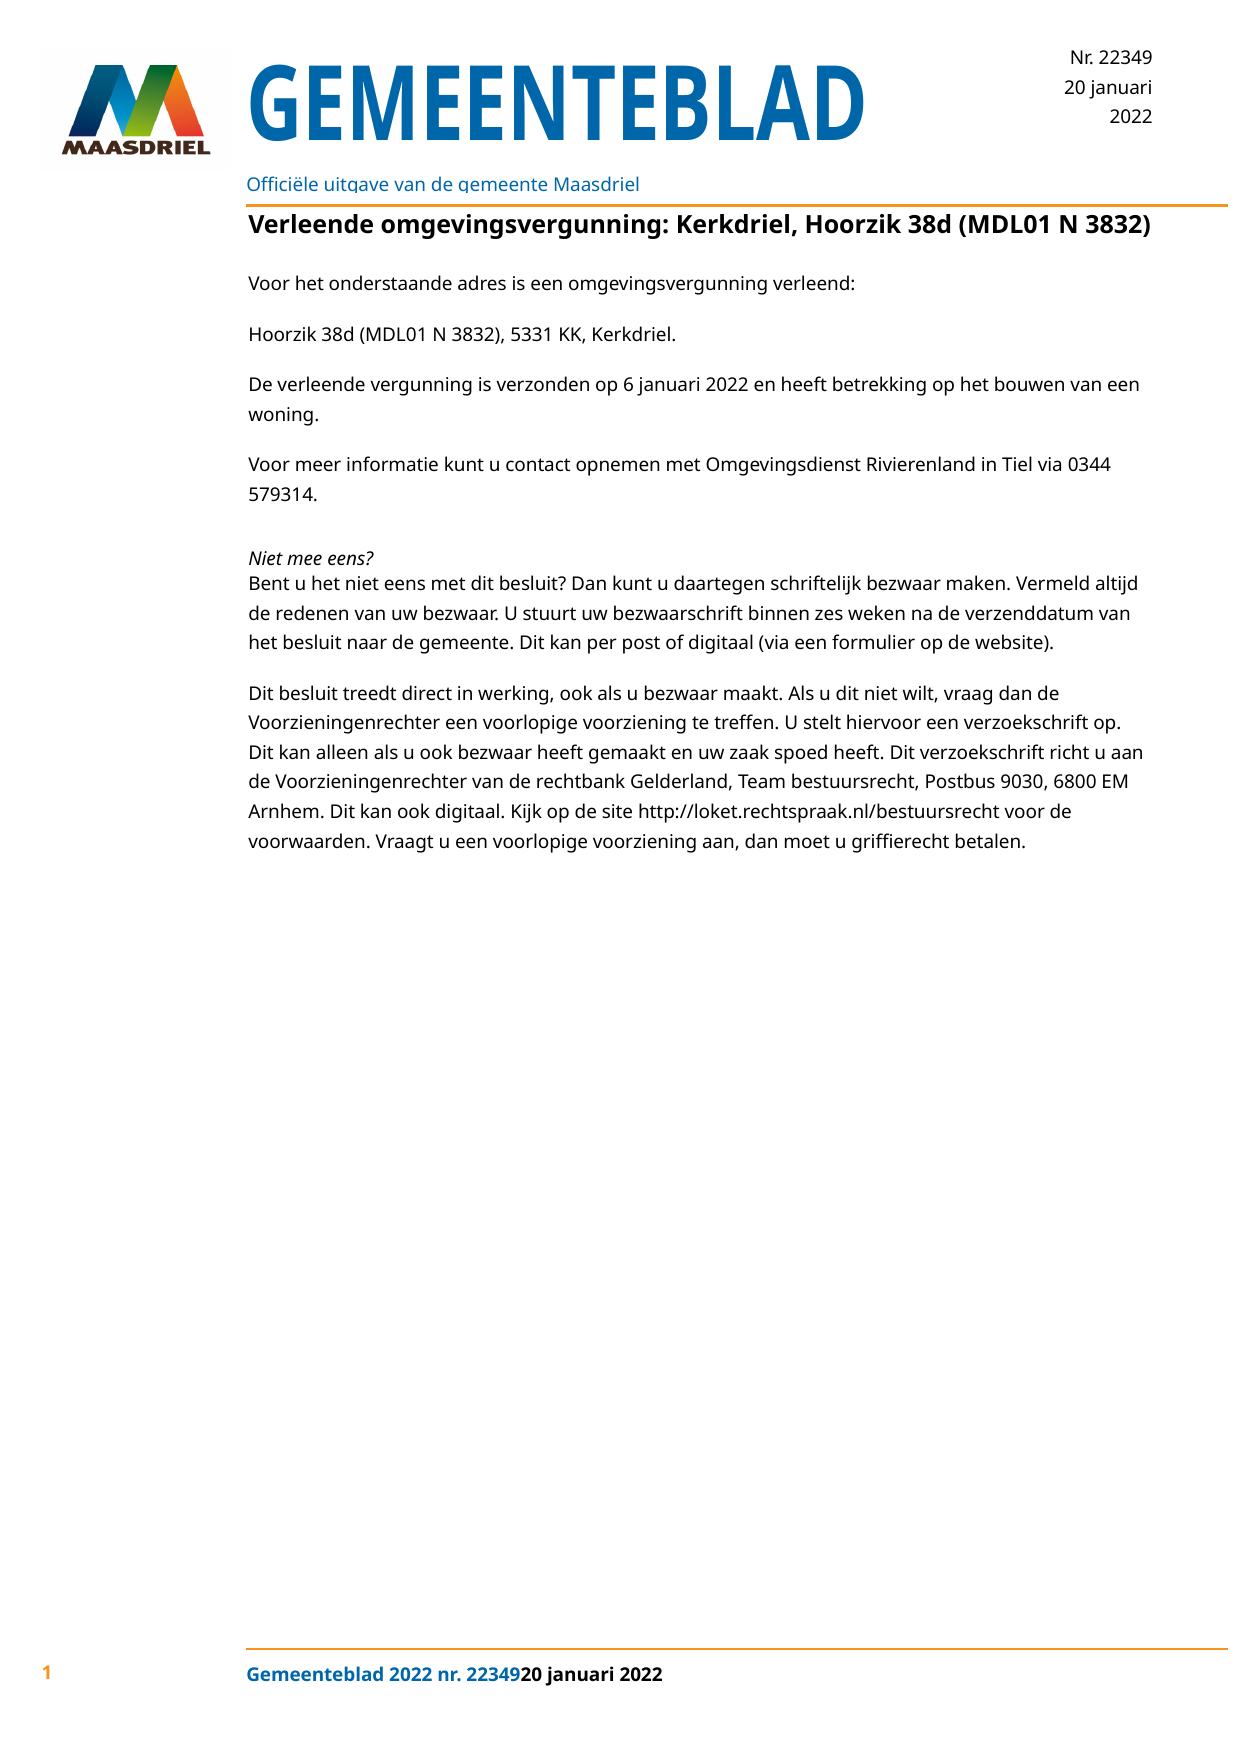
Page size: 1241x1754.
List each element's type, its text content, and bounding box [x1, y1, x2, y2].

picture [41, 47, 231, 172]
text Dit besluit treedt direct in werking, ook als u bezwaar maakt. Als u dit niet wilt, vraag dan de Voorzieningenrechter een voorlopige voorziening te treffen. U stelt hiervoor een verzoekschrift op. Dit kan alleen als u ook bezwaar heeft gemaakt en uw zaak spoed heeft. Dit verzoekschrift richt u aan de Voorzieningenrechter van de rechtbank Gelderland, Team bestuursrecht, Postbus 9030, 6800 EM Arnhem. Dit kan ook digitaal. Kijk op de site http://loket.rechtspraak.nl/bestuursrecht voor de voorwaarden. Vraagt u een voorlopige voorziening aan, dan moet u griffierecht betalen. [248, 680, 1152, 854]
text Voor meer informatie kunt u contact opnemen met Omgevingsdienst Rivierenland in Tiel via 0344 579314. [248, 451, 1152, 506]
text Voor het onderstaande adres is een omgevingsvergunning verleend: [248, 270, 1152, 296]
text Bent u het niet eens met dit besluit? Dan kunt u daartegen schriftelijk bezwaar maken. Vermeld altijd de redenen van uw bezwaar. U stuurt uw bezwaarschrift binnen zes weken na de verzenddatum van het besluit naar de gemeente. Dit kan per post of digitaal (via een formulier op de website). [248, 570, 1152, 655]
text Verleende omgevingsvergunning: Kerkdriel, Hoorzik 38d (MDL01 N 3832) [248, 207, 1152, 241]
text De verleende vergunning is verzonden op 6 januari 2022 en heeft betrekking op het bouwen van een woning. [248, 371, 1152, 426]
text Hoorzik 38d (MDL01 N 3832), 5331 KK, Kerkdriel. [248, 321, 1152, 346]
text Niet mee eens? [248, 545, 1152, 570]
